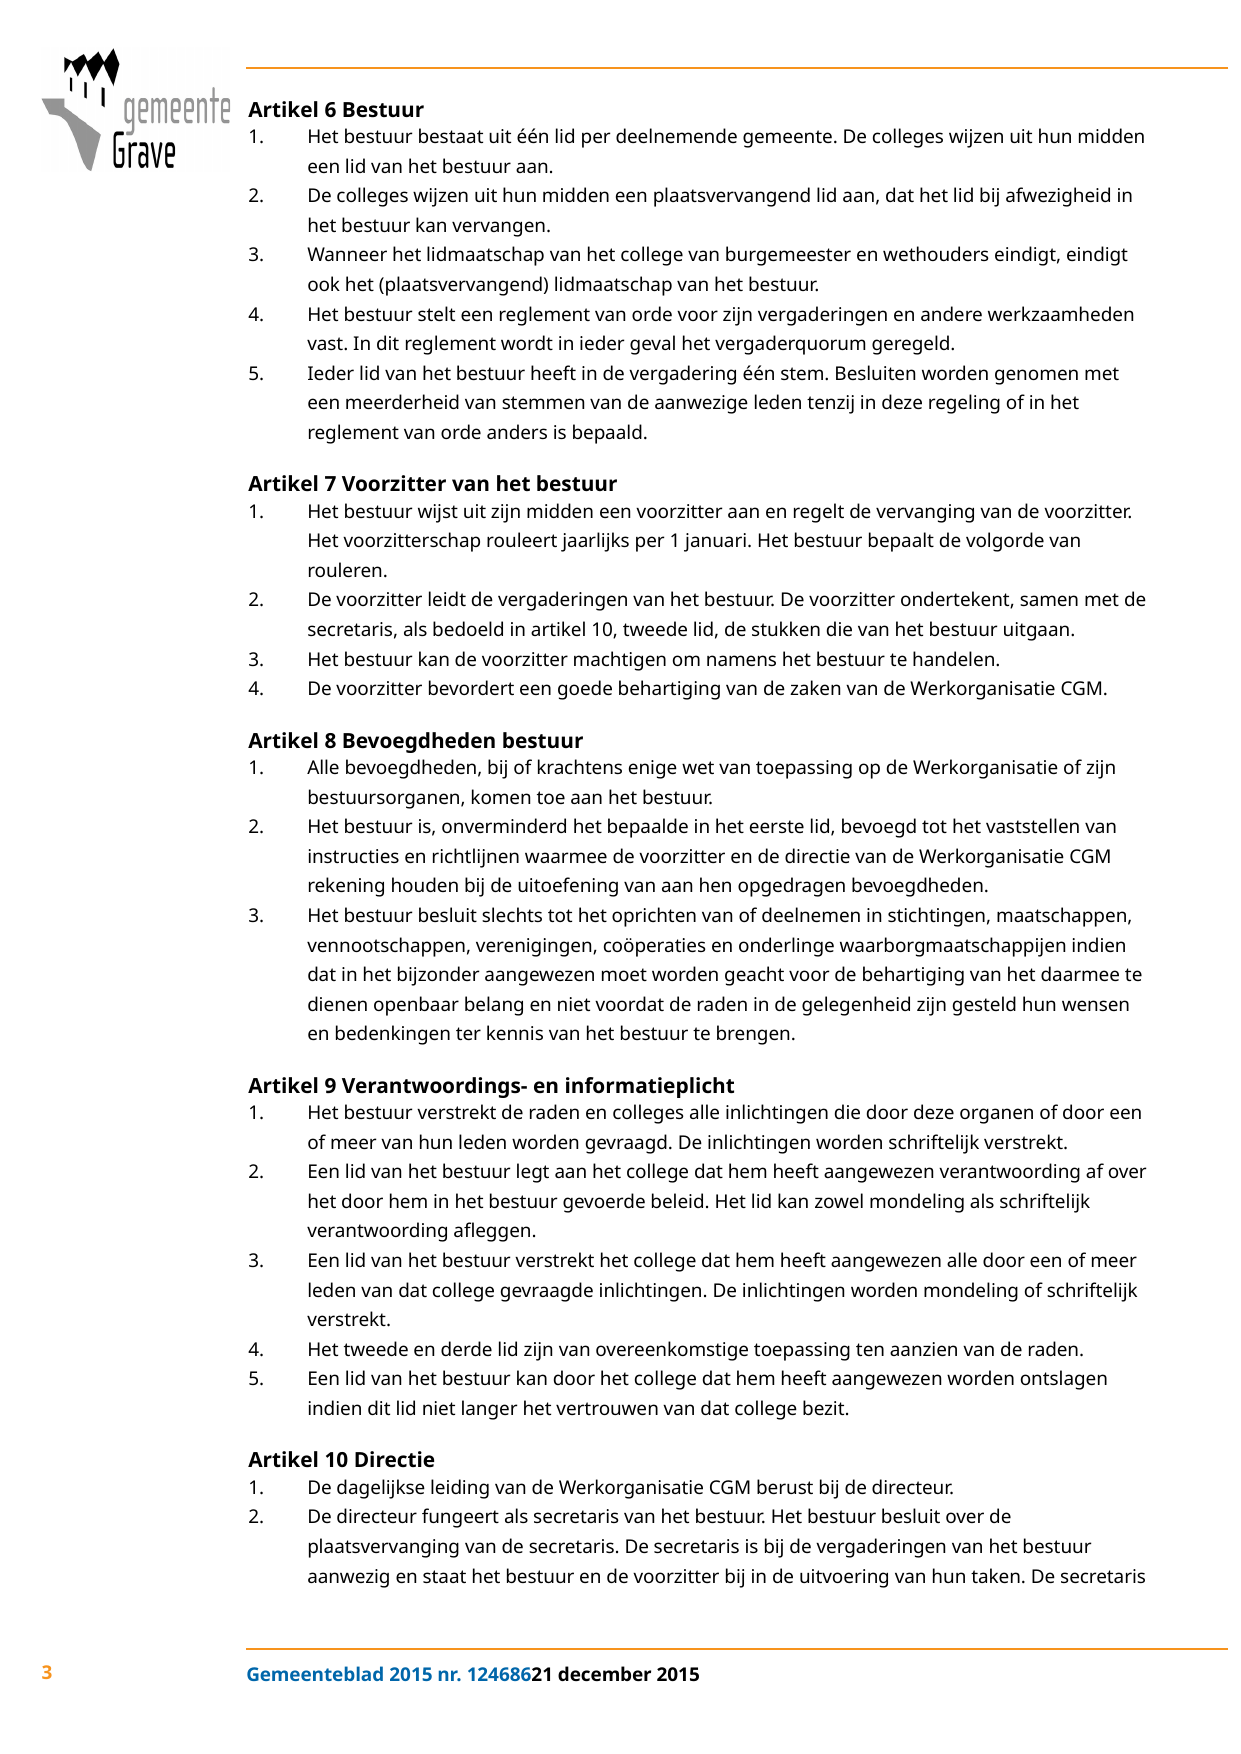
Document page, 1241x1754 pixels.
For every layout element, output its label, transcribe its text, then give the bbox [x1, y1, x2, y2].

list Het bestuur besluit slechts tot het oprichten van of deelnemen in stichtingen, maatschappen, vennootschappen, verenigingen, coöperaties en onderlinge waarborgmaatschappijen indien dat in het bijzonder aangewezen moet worden geacht voor de behartiging van het daarmee te dienen openbaar belang en niet voordat de raden in de gelegenheid zijn gesteld hun wensen en bedenkingen ter kennis van het bestuur te brengen. [248, 902, 1152, 1046]
text Artikel 6 Bestuur [248, 95, 1152, 123]
list De voorzitter bevordert een goede behartiging van de zaken van de Werkorganisatie CGM. [248, 675, 1152, 701]
list De colleges wijzen uit hun midden een plaatsvervangend lid aan, dat het lid bij afwezigheid in het bestuur kan vervangen. [248, 182, 1152, 238]
list Een lid van het bestuur legt aan het college dat hem heeft aangewezen verantwoording af over het door hem in het bestuur gevoerde beleid. Het lid kan zowel mondeling als schriftelijk verantwoording afleggen. [248, 1158, 1152, 1243]
list Het tweede en derde lid zijn van overeenkomstige toepassing ten aanzien van de raden. [248, 1336, 1152, 1362]
list Wanneer het lidmaatschap van het college van burgemeester en wethouders eindigt, eindigt ook het (plaatsvervangend) lidmaatschap van het bestuur. [248, 242, 1152, 297]
list Het bestuur wijst uit zijn midden een voorzitter aan en regelt de vervanging van de voorzitter. Het voorzitterschap rouleert jaarlijks per 1 januari. Het bestuur bepaalt de volgorde van rouleren. [248, 498, 1152, 583]
list De dagelijkse leiding van de Werkorganisatie CGM berust bij de directeur. [248, 1474, 1152, 1500]
list Alle bevoegdheden, bij of krachtens enige wet van toepassing op de Werkorganisatie of zijn bestuursorganen, komen toe aan het bestuur. [248, 754, 1152, 809]
list Het bestuur is, onverminderd het bepaalde in het eerste lid, bevoegd tot het vaststellen van instructies en richtlijnen waarmee de voorzitter en de directie van de Werkorganisatie CGM rekening houden bij de uitoefening van aan hen opgedragen bevoegdheden. [248, 813, 1152, 898]
list Het bestuur bestaat uit één lid per deelnemende gemeente. De colleges wijzen uit hun midden een lid van het bestuur aan. [248, 123, 1152, 178]
list Het bestuur kan de voorzitter machtigen om namens het bestuur te handelen. [248, 646, 1152, 672]
list Het bestuur verstrekt de raden en colleges alle inlichtingen die door deze organen of door een of meer van hun leden worden gevraagd. De inlichtingen worden schriftelijk verstrekt. [248, 1099, 1152, 1155]
text Artikel 9 Verantwoordings- en informatieplicht [248, 1071, 1152, 1099]
text Artikel 10 Directie [248, 1446, 1152, 1474]
list Een lid van het bestuur kan door het college dat hem heeft aangewezen worden ontslagen indien dit lid niet langer het vertrouwen van dat college bezit. [248, 1366, 1152, 1421]
text Artikel 8 Bevoegdheden bestuur [248, 726, 1152, 754]
picture [41, 47, 231, 172]
list Ieder lid van het bestuur heeft in de vergadering één stem. Besluiten worden genomen met een meerderheid van stemmen van de aanwezige leden tenzij in deze regeling of in het reglement van orde anders is bepaald. [248, 360, 1152, 445]
list De directeur fungeert als secretaris van het bestuur. Het bestuur besluit over de plaatsvervanging van de secretaris. De secretaris is bij de vergaderingen van het bestuur aanwezig en staat het bestuur en de voorzitter bij in de uitvoering van hun taken. De secretaris [248, 1504, 1152, 1588]
list Het bestuur stelt een reglement van orde voor zijn vergaderingen en andere werkzaamheden vast. In dit reglement wordt in ieder geval het vergaderquorum geregeld. [248, 301, 1152, 356]
list Een lid van het bestuur verstrekt het college dat hem heeft aangewezen alle door een of meer leden van dat college gevraagde inlichtingen. De inlichtingen worden mondeling of schriftelijk verstrekt. [248, 1247, 1152, 1332]
text Artikel 7 Voorzitter van het bestuur [248, 469, 1152, 498]
list De voorzitter leidt de vergaderingen van het bestuur. De voorzitter ondertekent, samen met de secretaris, als bedoeld in artikel 10, tweede lid, de stukken die van het bestuur uitgaan. [248, 587, 1152, 642]
